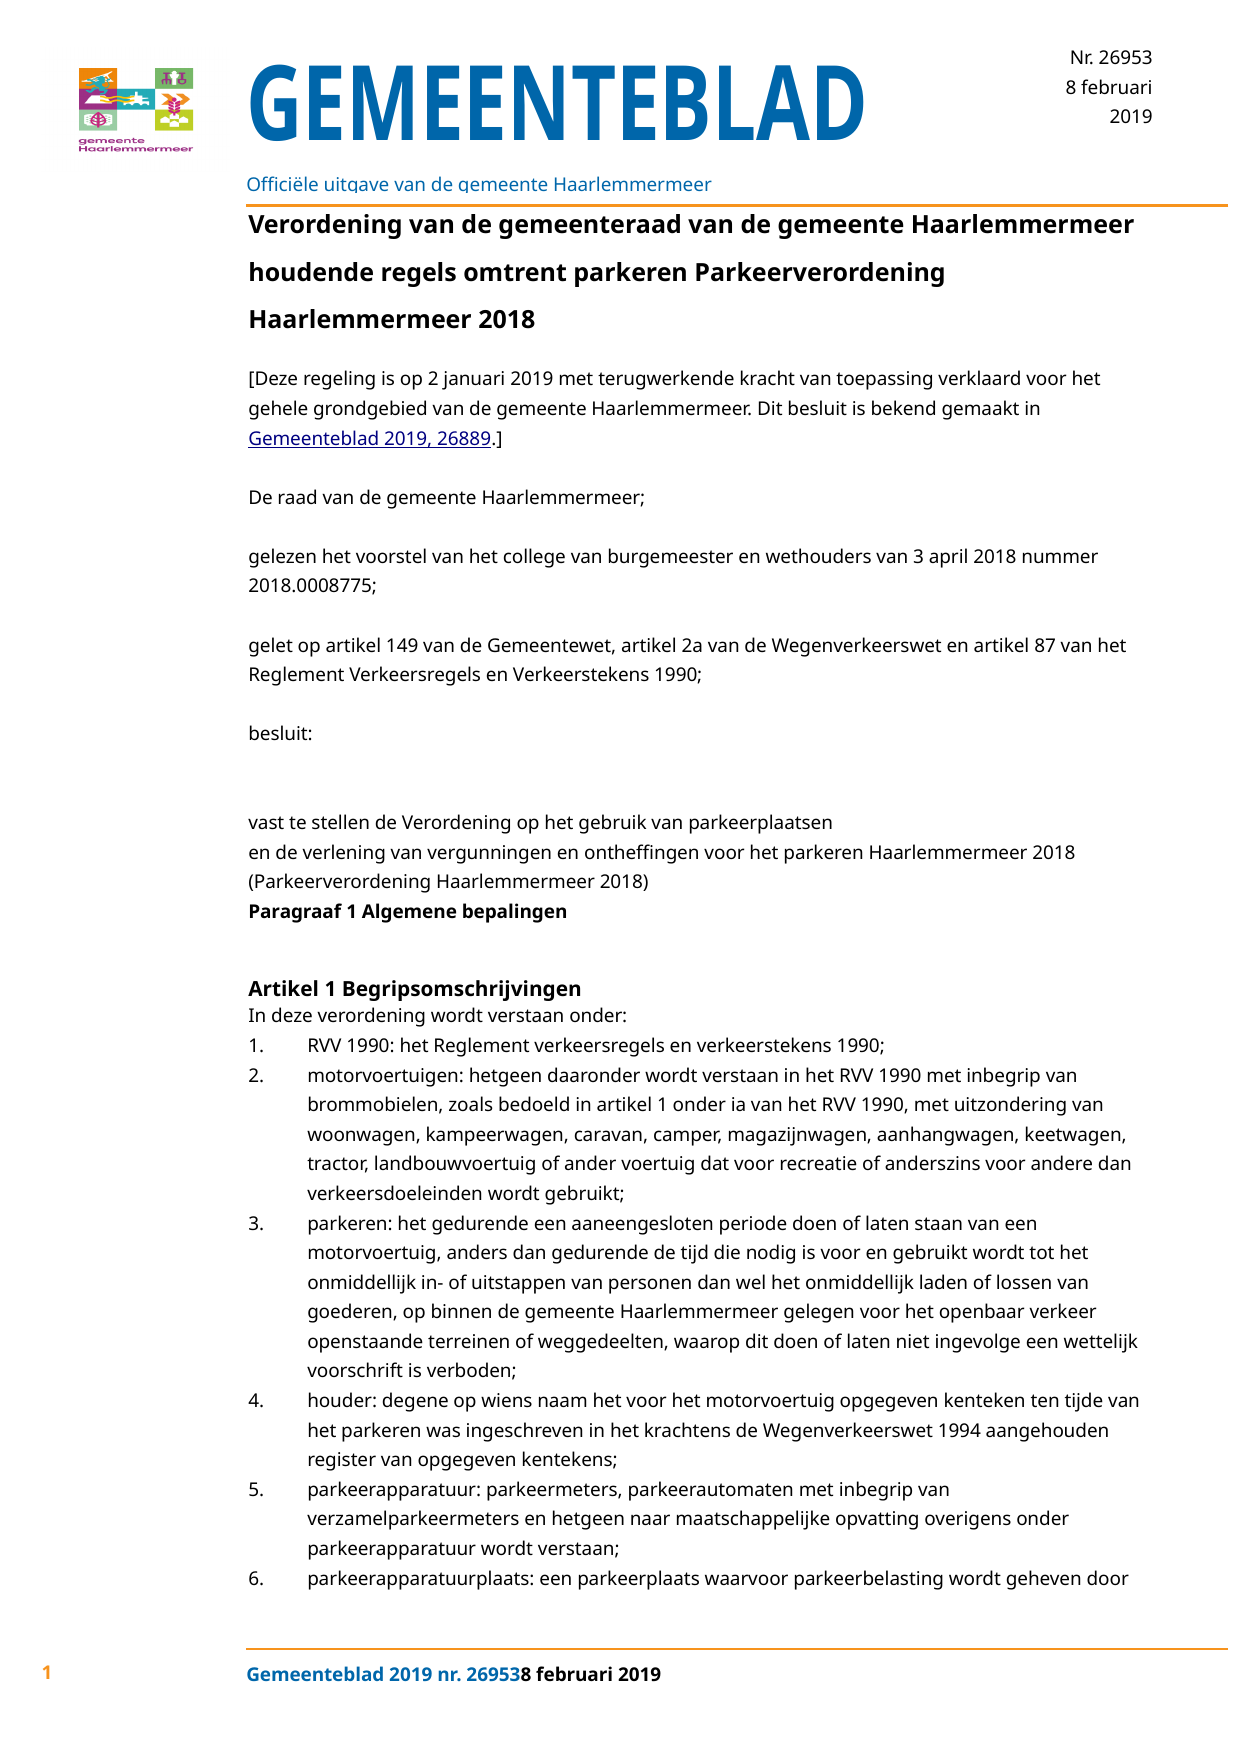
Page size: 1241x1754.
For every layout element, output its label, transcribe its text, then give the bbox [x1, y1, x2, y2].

text gelet op artikel 149 van de Gemeentewet, artikel 2a van de Wegenverkeerswet en artikel 87 van het Reglement Verkeersregels en Verkeerstekens 1990; [248, 632, 1152, 687]
text vast te stellen de Verordening op het gebruik van parkeerplaatsen [248, 809, 1152, 835]
text [Deze regeling is op 2 januari 2019 met terugwerkende kracht van toepassing verklaard voor het gehele grondgebied van de gemeente Haarlemmermeer. Dit besluit is bekend gemaakt in Gemeenteblad 2019, 26889.] [248, 366, 1152, 450]
picture [41, 47, 231, 172]
text gelezen het voorstel van het college van burgemeester en wethouders van 3 april 2018 nummer 2018.0008775; [248, 543, 1152, 598]
text en de verlening van vergunningen en ontheffingen voor het parkeren Haarlemmermeer 2018 (Parkeerverordening Haarlemmermeer 2018) [248, 839, 1152, 894]
list RVV 1990: het Reglement verkeersregels en verkeerstekens 1990; [248, 1032, 1152, 1058]
text In deze verordening wordt verstaan onder: [248, 1003, 1152, 1028]
list houder: degene op wiens naam het voor het motorvoertuig opgegeven kenteken ten tijde van het parkeren was ingeschreven in het krachtens de Wegenverkeerswet 1994 aangehouden register van opgegeven kentekens; [248, 1387, 1152, 1472]
list parkeerapparatuurplaats: een parkeerplaats waarvoor parkeerbelasting wordt geheven door [248, 1565, 1152, 1590]
text Paragraaf 1 Algemene bepalingen [248, 898, 1152, 924]
list parkeren: het gedurende een aaneengesloten periode doen of laten staan van een motorvoertuig, anders dan gedurende de tijd die nodig is voor en gebruikt wordt tot het onmiddellijk in- of uitstappen van personen dan wel het onmiddellijk laden of lossen van goederen, op binnen de gemeente Haarlemmermeer gelegen voor het openbaar verkeer openstaande terreinen of weggedeelten, waarop dit doen of laten niet ingevolge een wettelijk voorschrift is verboden; [248, 1210, 1152, 1383]
text besluit: [248, 721, 1152, 746]
list parkeerapparatuur: parkeermeters, parkeerautomaten met inbegrip van verzamelparkeermeters en hetgeen naar maatschappelijke opvatting overigens onder parkeerapparatuur wordt verstaan; [248, 1476, 1152, 1561]
text Verordening van de gemeenteraad van de gemeente Haarlemmermeer houdende regels omtrent parkeren Parkeerverordening Haarlemmermeer 2018 [248, 207, 1152, 336]
text Artikel 1 Begripsomschrijvingen [248, 974, 1152, 1003]
list motorvoertuigen: hetgeen daaronder wordt verstaan in het RVV 1990 met inbegrip van brommobielen, zoals bedoeld in artikel 1 onder ia van het RVV 1990, met uitzondering van woonwagen, kampeerwagen, caravan, camper, magazijnwagen, aanhangwagen, keetwagen, tractor, landbouwvoertuig of ander voertuig dat voor recreatie of anderszins voor andere dan verkeersdoeleinden wordt gebruikt; [248, 1062, 1152, 1206]
text De raad van de gemeente Haarlemmermeer; [248, 484, 1152, 509]
